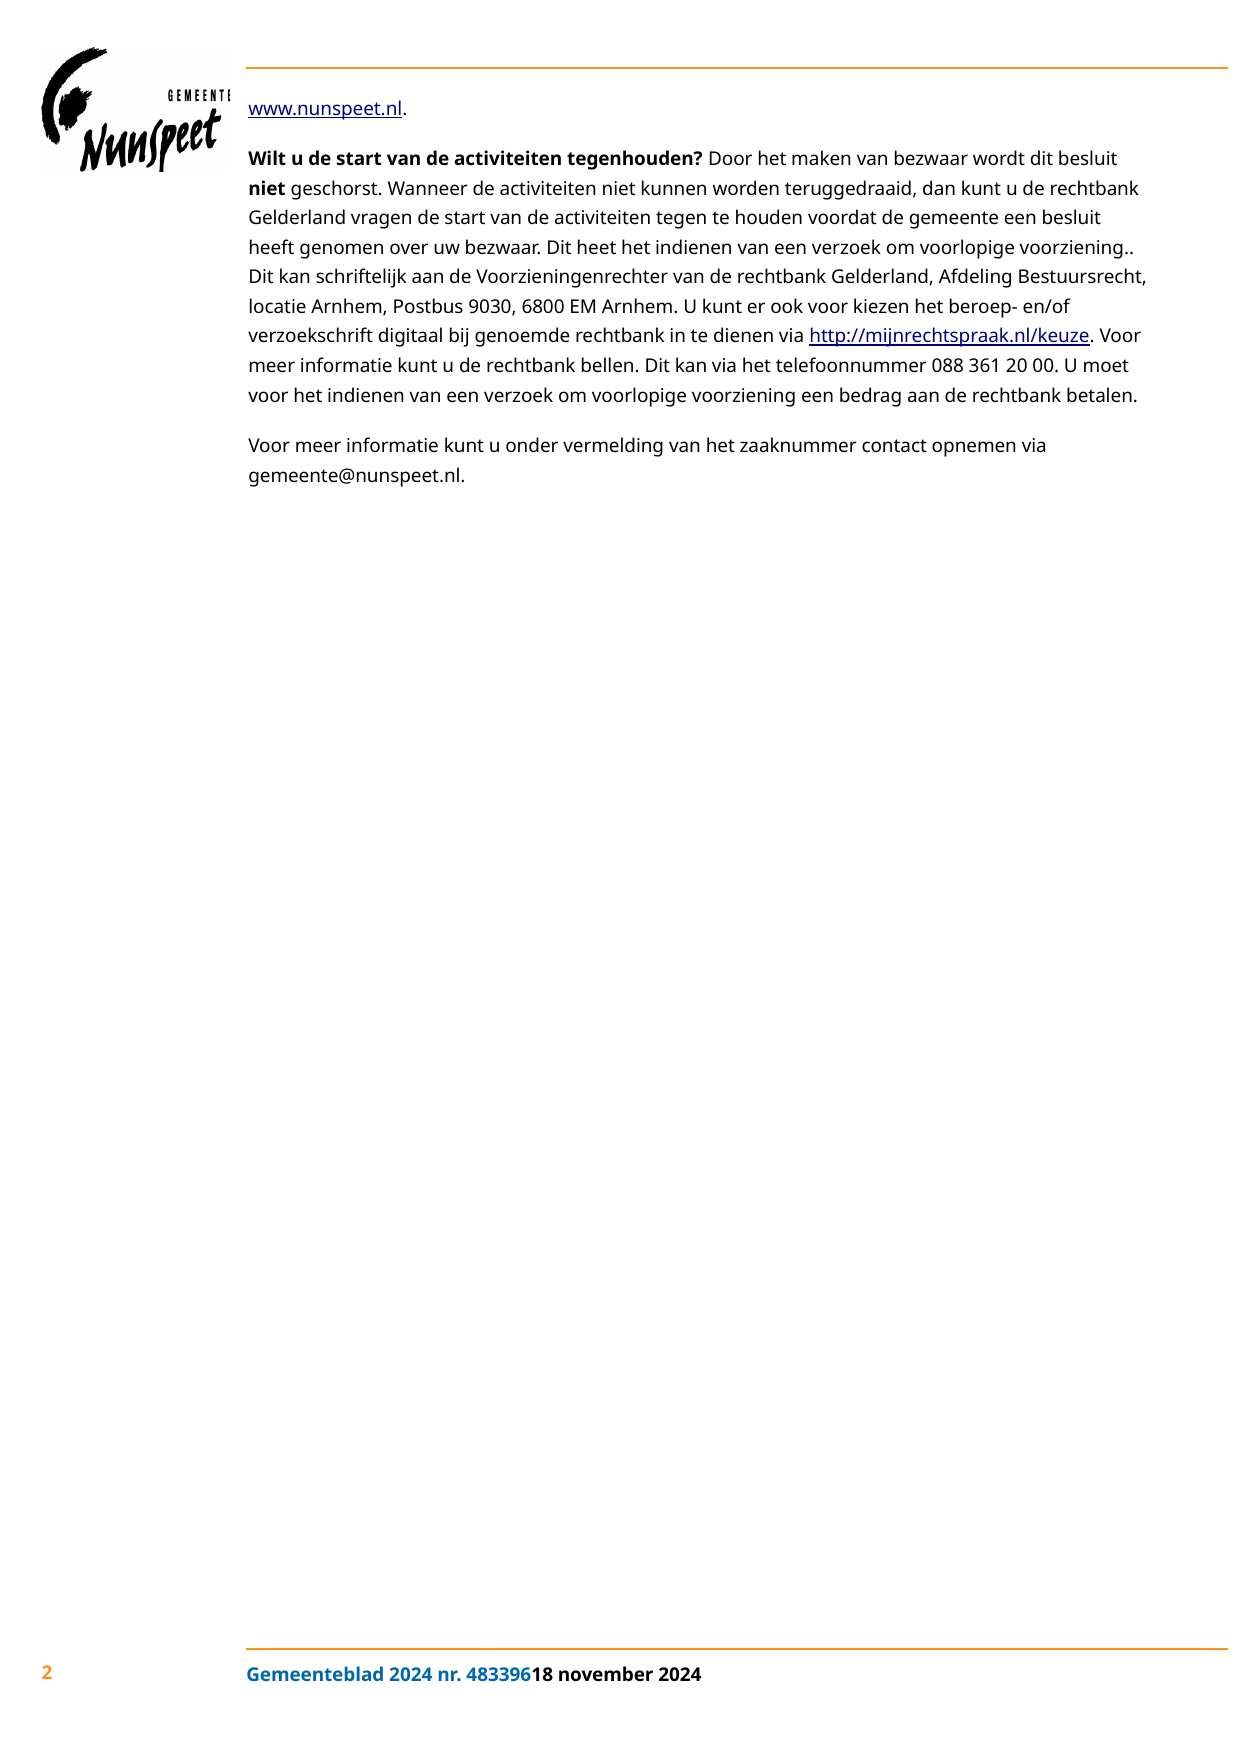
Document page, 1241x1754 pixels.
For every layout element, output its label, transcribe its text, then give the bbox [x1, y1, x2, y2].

text Voor meer informatie kunt u onder vermelding van het zaaknummer contact opnemen via gemeente@nunspeet.nl. [248, 432, 1152, 488]
text www.nunspeet.nl. [248, 95, 1152, 121]
picture [41, 47, 231, 172]
text Wilt u de start van de activiteiten tegenhouden? Door het maken van bezwaar wordt dit besluit niet geschorst. Wanneer de activiteiten niet kunnen worden teruggedraaid, dan kunt u de rechtbank Gelderland vragen de start van de activiteiten tegen te houden voordat de gemeente een besluit heeft genomen over uw bezwaar. Dit heet het indienen van een verzoek om voorlopige voorziening.. Dit kan schriftelijk aan de Voorzieningenrechter van de rechtbank Gelderland, Afdeling Bestuursrecht, locatie Arnhem, Postbus 9030, 6800 EM Arnhem. U kunt er ook voor kiezen het beroep- en/of verzoekschrift digitaal bij genoemde rechtbank in te dienen via http://mijnrechtspraak.nl/keuze. Voor meer informatie kunt u de rechtbank bellen. Dit kan via het telefoonnummer 088 361 20 00. U moet voor het indienen van een verzoek om voorlopige voorziening een bedrag aan de rechtbank betalen. [248, 145, 1152, 408]
